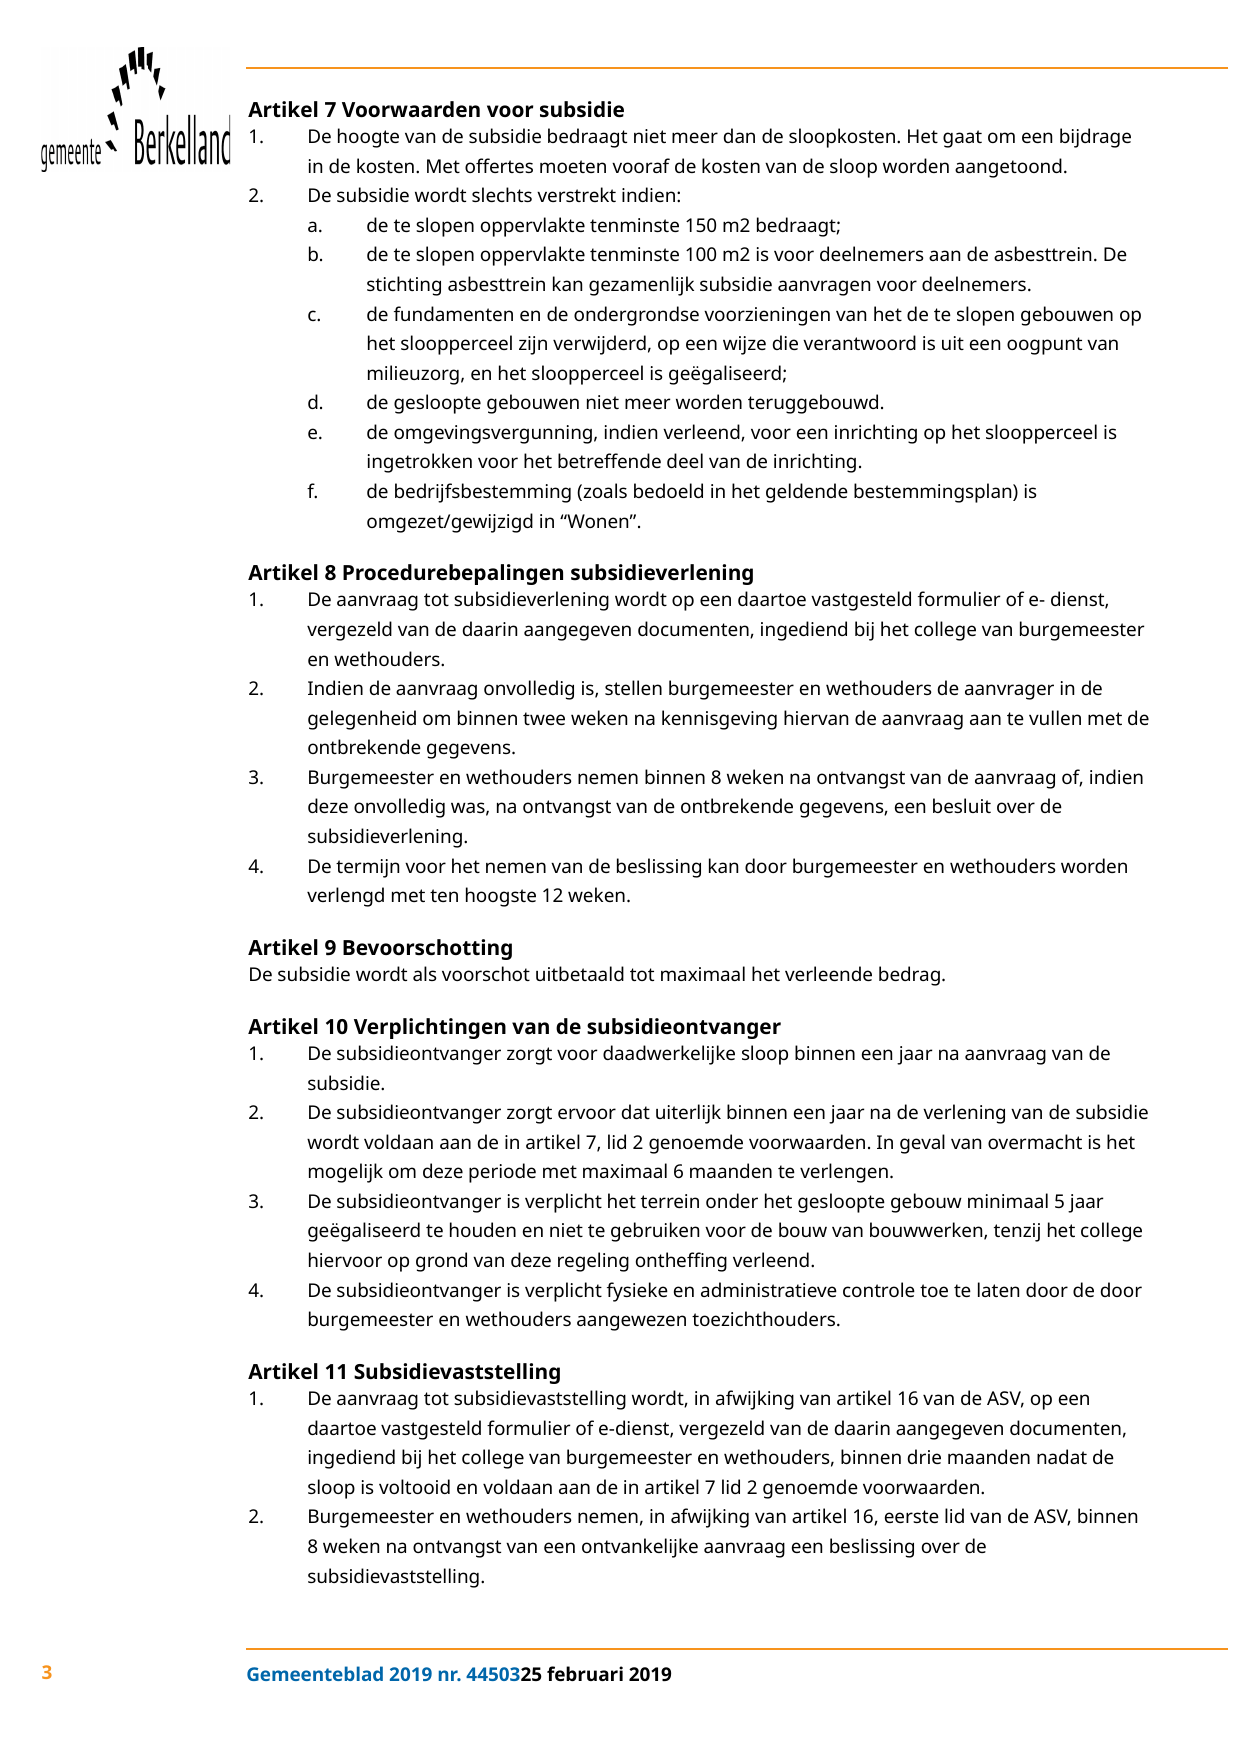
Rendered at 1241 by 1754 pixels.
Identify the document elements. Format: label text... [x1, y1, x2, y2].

list De aanvraag tot subsidievaststelling wordt, in afwijking van artikel 16 van de ASV, op een daartoe vastgesteld formulier of e-dienst, vergezeld van de daarin aangegeven documenten, ingediend bij het college van burgemeester en wethouders, binnen drie maanden nadat de sloop is voltooid en voldaan aan de in artikel 7 lid 2 genoemde voorwaarden. [248, 1385, 1152, 1500]
list de te slopen oppervlakte tenminste 100 m2 is voor deelnemers aan de asbesttrein. De stichting asbesttrein kan gezamenlijk subsidie aanvragen voor deelnemers. [307, 242, 1152, 297]
list De hoogte van de subsidie bedraagt niet meer dan de sloopkosten. Het gaat om een bijdrage in de kosten. Met offertes moeten vooraf de kosten van de sloop worden aangetoond. [248, 123, 1152, 178]
list De subsidieontvanger is verplicht het terrein onder het gesloopte gebouw minimaal 5 jaar geëgaliseerd te houden en niet te gebruiken voor de bouw van bouwwerken, tenzij het college hiervoor op grond van deze regeling ontheffing verleend. [248, 1188, 1152, 1273]
list De subsidieontvanger zorgt voor daadwerkelijke sloop binnen een jaar na aanvraag van de subsidie. [248, 1040, 1152, 1096]
list de fundamenten en de ondergrondse voorzieningen van het de te slopen gebouwen op het sloopperceel zijn verwijderd, op een wijze die verantwoord is uit een oogpunt van milieuzorg, en het sloopperceel is geëgaliseerd; [307, 301, 1152, 386]
text De subsidie wordt als voorschot uitbetaald tot maximaal het verleende bedrag. [248, 961, 1152, 987]
text Artikel 9 Bevoorschotting [248, 933, 1152, 961]
list De aanvraag tot subsidieverlening wordt op een daartoe vastgesteld formulier of e- dienst, vergezeld van de daarin aangegeven documenten, ingediend bij het college van burgemeester en wethouders. [248, 587, 1152, 672]
list De subsidie wordt slechts verstrekt indien: [248, 182, 1152, 208]
list Indien de aanvraag onvolledig is, stellen burgemeester en wethouders de aanvrager in de gelegenheid om binnen twee weken na kennisgeving hiervan de aanvraag aan te vullen met de ontbrekende gegevens. [248, 675, 1152, 760]
list De subsidieontvanger zorgt ervoor dat uiterlijk binnen een jaar na de verlening van de subsidie wordt voldaan aan de in artikel 7, lid 2 genoemde voorwaarden. In geval van overmacht is het mogelijk om deze periode met maximaal 6 maanden te verlengen. [248, 1099, 1152, 1184]
text Artikel 10 Verplichtingen van de subsidieontvanger [248, 1012, 1152, 1040]
text Artikel 11 Subsidievaststelling [248, 1357, 1152, 1385]
list De subsidieontvanger is verplicht fysieke en administratieve controle toe te laten door de door burgemeester en wethouders aangewezen toezichthouders. [248, 1277, 1152, 1332]
list de omgevingsvergunning, indien verleend, voor een inrichting op het sloopperceel is ingetrokken voor het betreffende deel van de inrichting. [307, 419, 1152, 474]
list de bedrijfsbestemming (zoals bedoeld in het geldende bestemmingsplan) is omgezet/gewijzigd in “Wonen”. [307, 478, 1152, 533]
text Artikel 8 Procedurebepalingen subsidieverlening [248, 558, 1152, 587]
text Artikel 7 Voorwaarden voor subsidie [248, 95, 1152, 123]
list De termijn voor het nemen van de beslissing kan door burgemeester en wethouders worden verlengd met ten hoogste 12 weken. [248, 853, 1152, 908]
list de te slopen oppervlakte tenminste 150 m2 bedraagt; [307, 212, 1152, 238]
list de gesloopte gebouwen niet meer worden teruggebouwd. [307, 389, 1152, 415]
list Burgemeester en wethouders nemen, in afwijking van artikel 16, eerste lid van de ASV, binnen 8 weken na ontvangst van een ontvankelijke aanvraag een beslissing over de subsidievaststelling. [248, 1504, 1152, 1588]
picture [41, 47, 231, 172]
list Burgemeester en wethouders nemen binnen 8 weken na ontvangst van de aanvraag of, indien deze onvolledig was, na ontvangst van de ontbrekende gegevens, een besluit over de subsidieverlening. [248, 764, 1152, 849]
